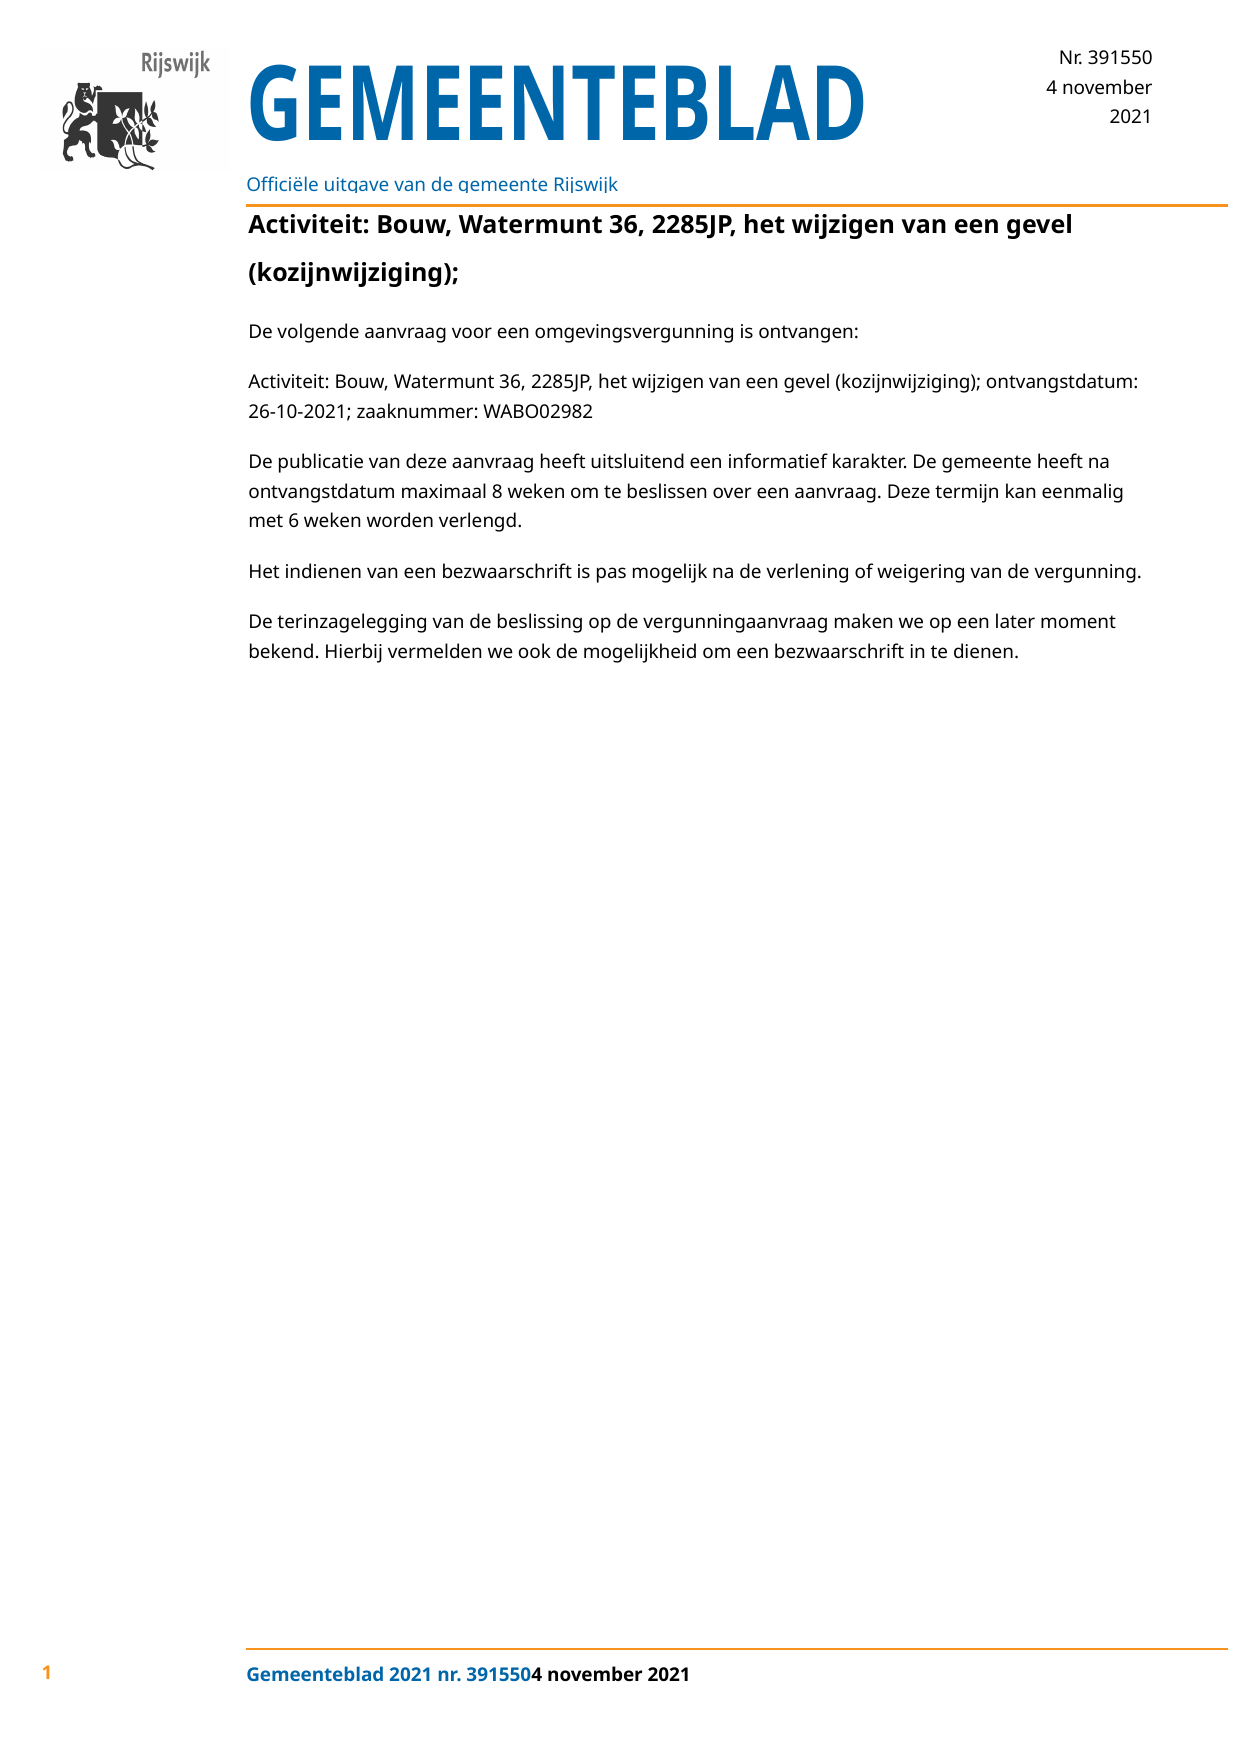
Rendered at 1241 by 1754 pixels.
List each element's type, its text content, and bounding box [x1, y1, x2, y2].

text Activiteit: Bouw, Watermunt 36, 2285JP, het wijzigen van een gevel (kozijnwijziging); [248, 207, 1152, 288]
text De volgende aanvraag voor een omgevingsvergunning is ontvangen: [248, 318, 1152, 344]
text Het indienen van een bezwaarschrift is pas mogelijk na de verlening of weigering van de vergunning. [248, 558, 1152, 584]
text De publicatie van deze aanvraag heeft uitsluitend een informatief karakter. De gemeente heeft na ontvangstdatum maximaal 8 weken om te beslissen over een aanvraag. Deze termijn kan eenmalig met 6 weken worden verlengd. [248, 448, 1152, 533]
picture [41, 47, 231, 172]
text Activiteit: Bouw, Watermunt 36, 2285JP, het wijzigen van een gevel (kozijnwijziging); ontvangstdatum: 26-10-2021; zaaknummer: WABO02982 [248, 368, 1152, 424]
text De terinzagelegging van de beslissing op de vergunningaanvraag maken we op een later moment bekend. Hierbij vermelden we ook de mogelijkheid om een bezwaarschrift in te dienen. [248, 608, 1152, 664]
